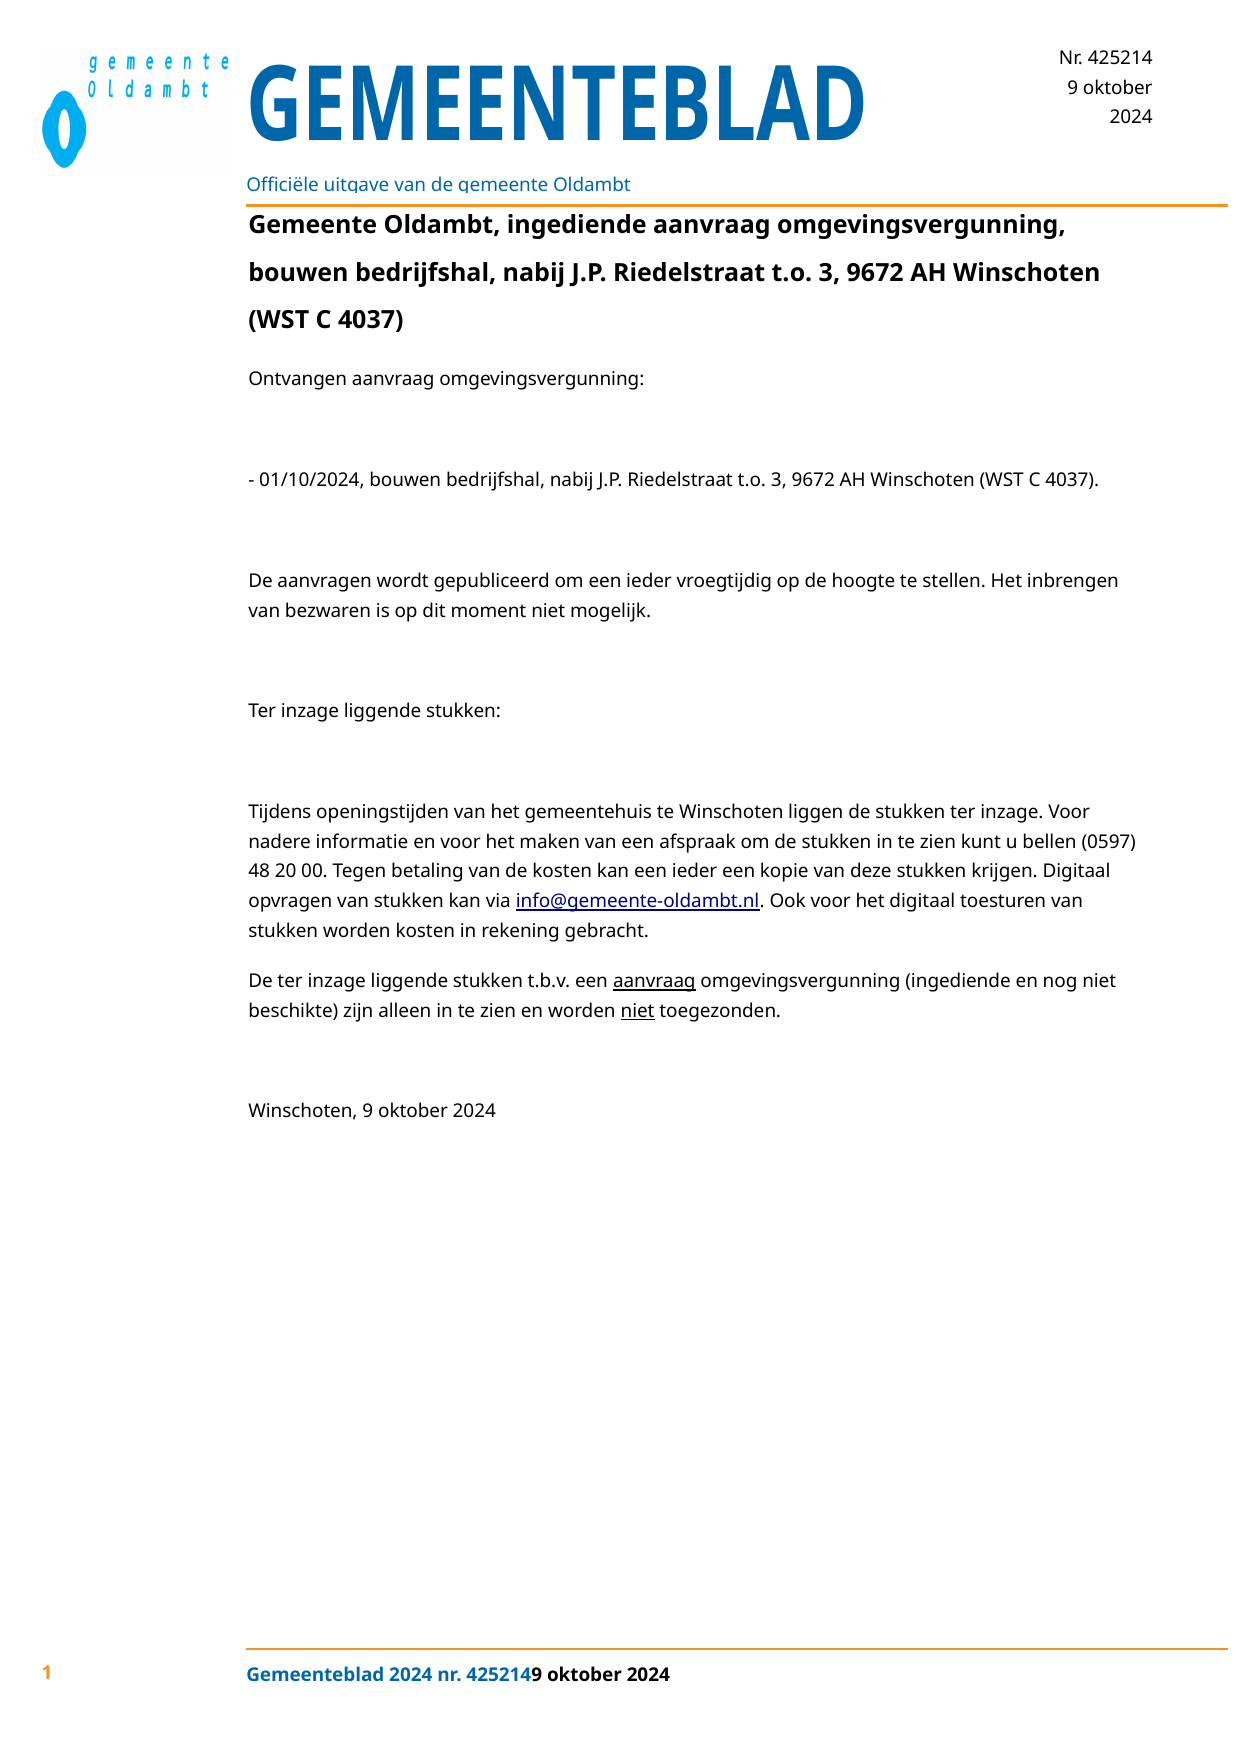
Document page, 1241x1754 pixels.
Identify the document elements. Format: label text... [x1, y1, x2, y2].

text De aanvragen wordt gepubliceerd om een ieder vroegtijdig op de hoogte te stellen. Het inbrengen van bezwaren is op dit moment niet mogelijk. [248, 567, 1152, 622]
picture [41, 47, 231, 172]
text - 01/10/2024, bouwen bedrijfshal, nabij J.P. Riedelstraat t.o. 3, 9672 AH Winschoten (WST C 4037). [248, 466, 1152, 492]
text Ontvangen aanvraag omgevingsvergunning: [248, 366, 1152, 391]
text Tijdens openingstijden van het gemeentehuis te Winschoten liggen de stukken ter inzage. Voor nadere informatie en voor het maken van een afspraak om de stukken in te zien kunt u bellen (0597) 48 20 00. Tegen betaling van de kosten kan een ieder een kopie van deze stukken krijgen. Digitaal opvragen van stukken kan via info@gemeente-oldambt.nl. Ook voor het digitaal toesturen van stukken worden kosten in rekening gebracht. [248, 798, 1152, 942]
text De ter inzage liggende stukken t.b.v. een aanvraag omgevingsvergunning (ingediende en nog niet beschikte) zijn alleen in te zien en worden niet toegezonden. [248, 967, 1152, 1022]
text Winschoten, 9 oktober 2024 [248, 1098, 1152, 1123]
text Gemeente Oldambt, ingediende aanvraag omgevingsvergunning, bouwen bedrijfshal, nabij J.P. Riedelstraat t.o. 3, 9672 AH Winschoten (WST C 4037) [248, 207, 1152, 336]
text Ter inzage liggende stukken: [248, 698, 1152, 723]
